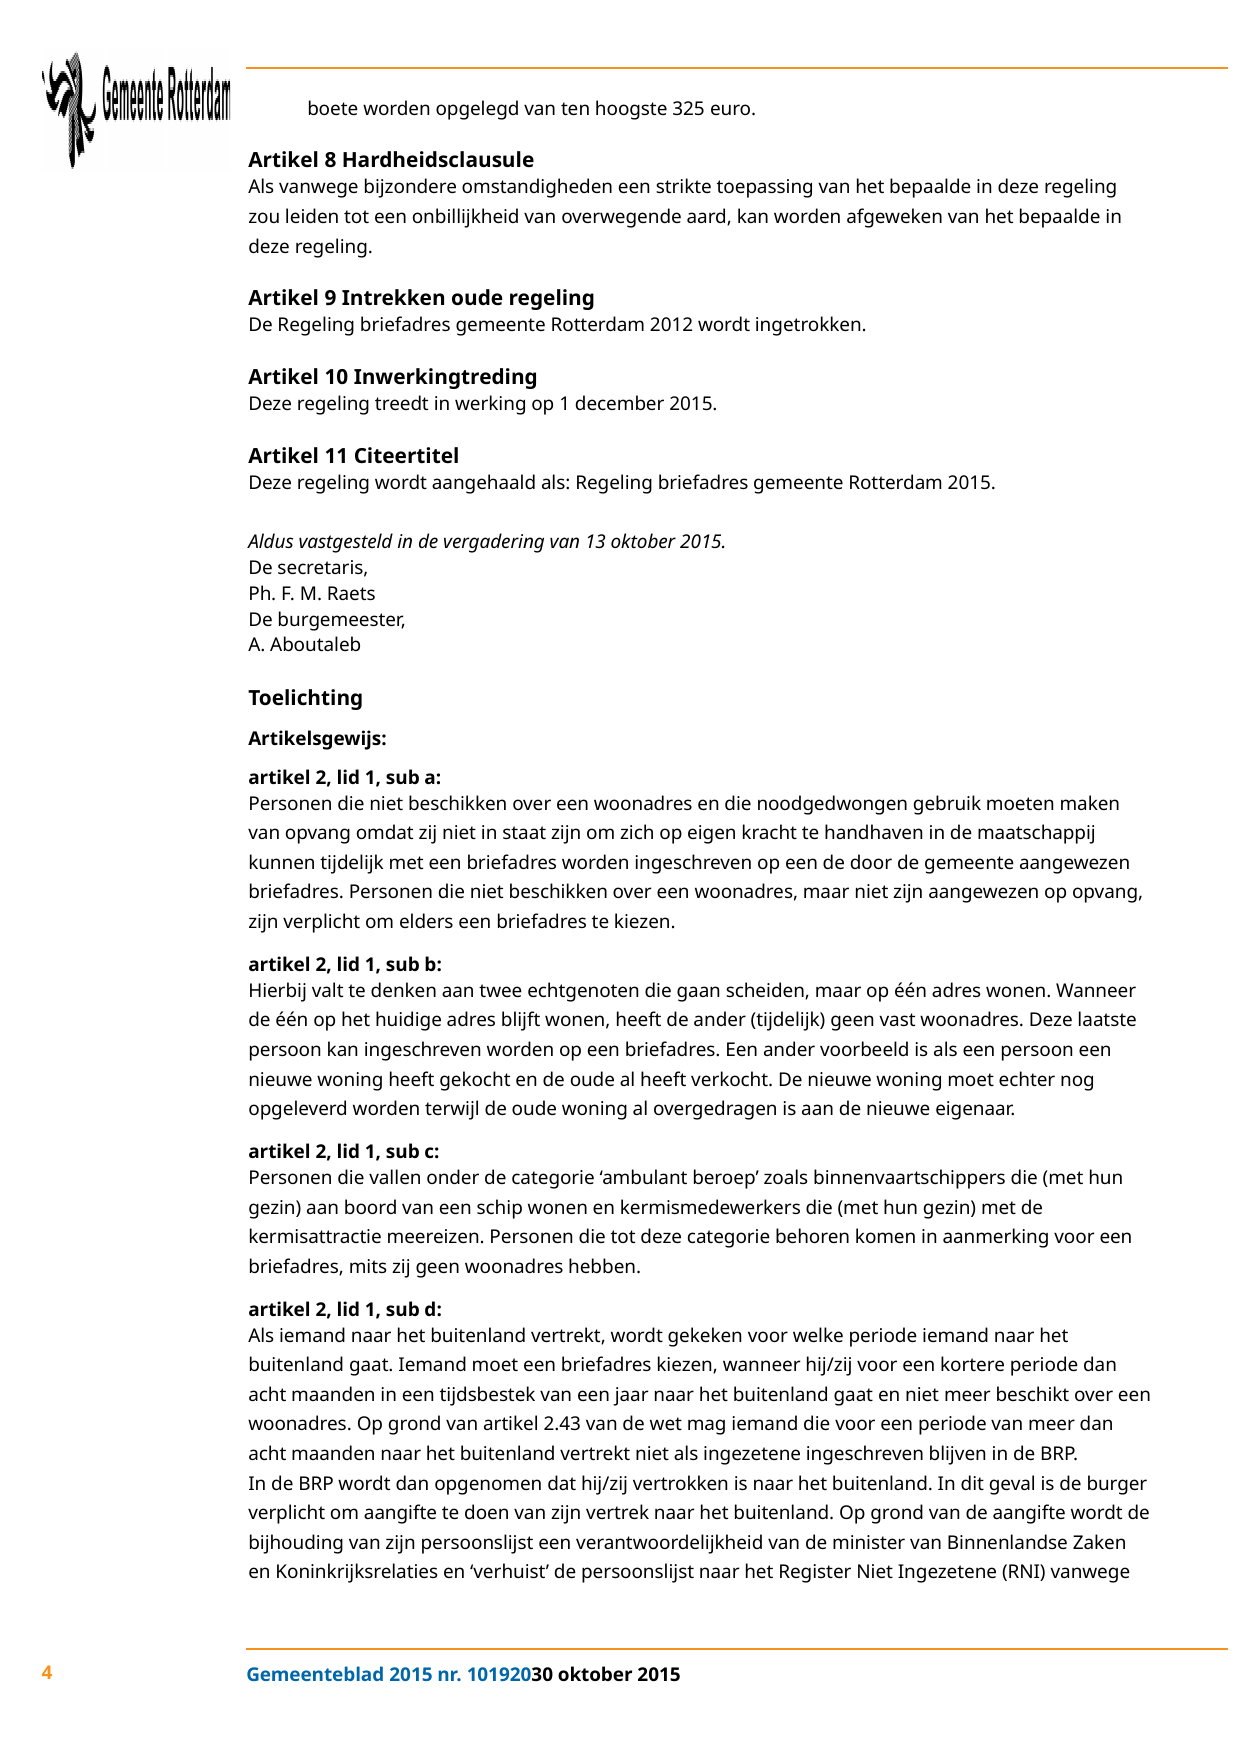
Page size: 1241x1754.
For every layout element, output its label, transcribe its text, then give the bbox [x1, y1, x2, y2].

text De burgemeester, [248, 606, 1152, 631]
text Artikel 10 Inwerkingtreding [248, 362, 1152, 391]
text Aldus vastgesteld in de vergadering van 13 oktober 2015. [248, 528, 1152, 554]
text Hierbij valt te denken aan twee echtgenoten die gaan scheiden, maar op één adres wonen. Wanneer de één op het huidige adres blijft wonen, heeft de ander (tijdelijk) geen vast woonadres. Deze laatste persoon kan ingeschreven worden op een briefadres. Een ander voorbeeld is als een persoon een nieuwe woning heeft gekocht en de oude al heeft verkocht. De nieuwe woning moet echter nog opgeleverd worden terwijl de oude woning al overgedragen is aan de nieuwe eigenaar. [248, 977, 1152, 1121]
text artikel 2, lid 1, sub d: [248, 1296, 1152, 1322]
text artikel 2, lid 1, sub a: [248, 764, 1152, 790]
text A. Aboutaleb [248, 631, 1152, 657]
text artikel 2, lid 1, sub c: [248, 1138, 1152, 1164]
text De Regeling briefadres gemeente Rotterdam 2012 wordt ingetrokken. [248, 312, 1152, 337]
text Artikel 8 Hardheidsclausule [248, 145, 1152, 174]
text artikel 2, lid 1, sub b: [248, 951, 1152, 977]
text De secretaris, [248, 554, 1152, 580]
text Artikel 11 Citeertitel [248, 441, 1152, 469]
text Toelichting [248, 683, 1152, 711]
list boete worden opgelegd van ten hoogste 325 euro. [248, 95, 1152, 121]
text Als iemand naar het buitenland vertrekt, wordt gekeken voor welke periode iemand naar het buitenland gaat. Iemand moet een briefadres kiezen, wanneer hij/zij voor een kortere periode dan acht maanden in een tijdsbestek van een jaar naar het buitenland gaat en niet meer beschikt over een woonadres. Op grond van artikel 2.43 van de wet mag iemand die voor een periode van meer dan acht maanden naar het buitenland vertrekt niet als ingezetene ingeschreven blijven in de BRP. [248, 1322, 1152, 1466]
text Deze regeling treedt in werking op 1 december 2015. [248, 391, 1152, 416]
text Deze regeling wordt aangehaald als: Regeling briefadres gemeente Rotterdam 2015. [248, 469, 1152, 495]
text Personen die vallen onder de categorie ‘ambulant beroep’ zoals binnenvaartschippers die (met hun gezin) aan boord van een schip wonen en kermismedewerkers die (met hun gezin) met de kermisattractie meereizen. Personen die tot deze categorie behoren komen in aanmerking voor een briefadres, mits zij geen woonadres hebben. [248, 1164, 1152, 1279]
text Personen die niet beschikken over een woonadres en die noodgedwongen gebruik moeten maken van opvang omdat zij niet in staat zijn om zich op eigen kracht te handhaven in de maatschappij kunnen tijdelijk met een briefadres worden ingeschreven op een de door de gemeente aangewezen briefadres. Personen die niet beschikken over een woonadres, maar niet zijn aangewezen op opvang, zijn verplicht om elders een briefadres te kiezen. [248, 790, 1152, 934]
picture [41, 47, 231, 172]
text Artikelsgewijs: [248, 725, 1152, 751]
text In de BRP wordt dan opgenomen dat hij/zij vertrokken is naar het buitenland. In dit geval is de burger verplicht om aangifte te doen van zijn vertrek naar het buitenland. Op grond van de aangifte wordt de bijhouding van zijn persoonslijst een verantwoordelijkheid van de minister van Binnenlandse Zaken en Koninkrijksrelaties en ‘verhuist’ de persoonslijst naar het Register Niet Ingezetene (RNI) vanwege [248, 1470, 1152, 1584]
text Artikel 9 Intrekken oude regeling [248, 283, 1152, 312]
text Ph. F. M. Raets [248, 580, 1152, 606]
text Als vanwege bijzondere omstandigheden een strikte toepassing van het bepaalde in deze regeling zou leiden tot een onbillijkheid van overwegende aard, kan worden afgeweken van het bepaalde in deze regeling. [248, 174, 1152, 258]
